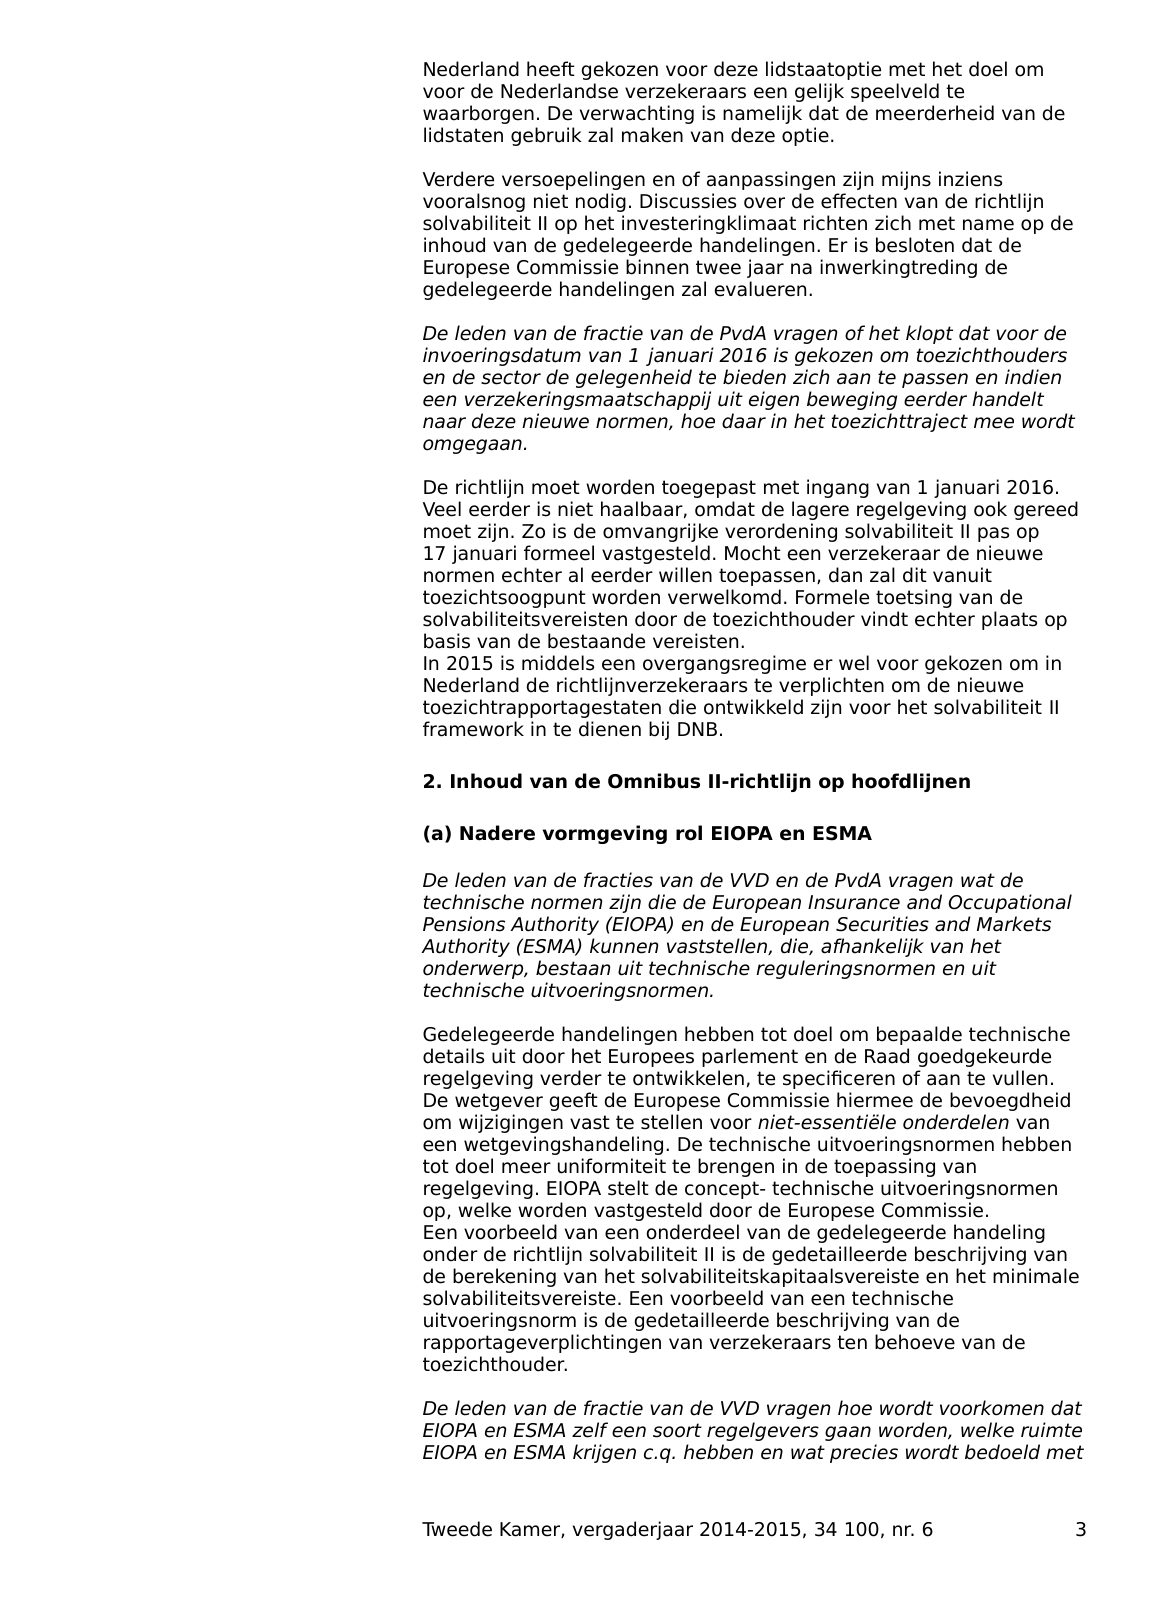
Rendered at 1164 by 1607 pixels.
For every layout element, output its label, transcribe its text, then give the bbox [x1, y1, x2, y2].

text Verdere versoepelingen en of aanpassingen zijn mijns inziens vooralsnog niet nodig. Discussies over de effecten van de richtlijn solvabiliteit II op het investeringklimaat richten zich met name op de inhoud van de gedelegeerde handelingen. Er is besloten dat de Europese Commissie binnen twee jaar na inwerkingtreding de gedelegeerde handelingen zal evalueren. [422, 169, 1087, 301]
subtitle (a) Nadere vormgeving rol EIOPA en ESMA [422, 823, 1087, 845]
text In 2015 is middels een overgangsregime er wel voor gekozen om in Nederland de richtlijnverzekeraars te verplichten om de nieuwe toezichtrapportagestaten die ontwikkeld zijn voor het solvabiliteit II framework in te dienen bij DNB. [422, 653, 1087, 741]
text Gedelegeerde handelingen hebben tot doel om bepaalde technische details uit door het Europees parlement en de Raad goedgekeurde regelgeving verder te ontwikkelen, te specificeren of aan te vullen. De wetgever geeft de Europese Commissie hiermee de bevoegdheid om wijzigingen vast te stellen voor niet-essentiële onderdelen van een wetgevingshandeling. De technische uitvoeringsnormen hebben tot doel meer uniformiteit te brengen in de toepassing van regelgeving. EIOPA stelt de concept- technische uitvoeringsnormen op, welke worden vastgesteld door de Europese Commissie. [422, 1024, 1087, 1222]
text De leden van de fractie van de VVD vragen hoe wordt voorkomen dat EIOPA en ESMA zelf een soort regelgevers gaan worden, welke ruimte EIOPA en ESMA krijgen c.q. hebben en wat precies wordt bedoeld met [422, 1398, 1087, 1464]
text Een voorbeeld van een onderdeel van de gedelegeerde handeling onder de richtlijn solvabiliteit II is de gedetailleerde beschrijving van de berekening van het solvabiliteitskapitaalsvereiste en het minimale solvabiliteitsvereiste. Een voorbeeld van een technische uitvoeringsnorm is de gedetailleerde beschrijving van de rapportageverplichtingen van verzekeraars ten behoeve van de toezichthouder. [422, 1222, 1087, 1376]
text De leden van de fractie van de PvdA vragen of het klopt dat voor de invoeringsdatum van 1 januari 2016 is gekozen om toezichthouders en de sector de gelegenheid te bieden zich aan te passen en indien een verzekeringsmaatschappij uit eigen beweging eerder handelt naar deze nieuwe normen, hoe daar in het toezichttraject mee wordt omgegaan. [422, 323, 1087, 455]
text Nederland heeft gekozen voor deze lidstaatoptie met het doel om voor de Nederlandse verzekeraars een gelijk speelveld te waarborgen. De verwachting is namelijk dat de meerderheid van de lidstaten gebruik zal maken van deze optie. [422, 59, 1087, 147]
text De leden van de fracties van de VVD en de PvdA vragen wat de technische normen zijn die de European Insurance and Occupational Pensions Authority (EIOPA) en de European Securities and Markets Authority (ESMA) kunnen vaststellen, die, afhankelijk van het onderwerp, bestaan uit technische reguleringsnormen en uit technische uitvoeringsnormen. [422, 870, 1087, 1002]
text De richtlijn moet worden toegepast met ingang van 1 januari 2016. Veel eerder is niet haalbaar, omdat de lagere regelgeving ook gereed moet zijn. Zo is de omvangrijke verordening solvabiliteit II pas op 17 januari formeel vastgesteld. Mocht een verzekeraar de nieuwe normen echter al eerder willen toepassen, dan zal dit vanuit toezichtsoogpunt worden verwelkomd. Formele toetsing van de solvabiliteitsvereisten door de toezichthouder vindt echter plaats op basis van de bestaande vereisten. [422, 477, 1087, 653]
subtitle 2. Inhoud van de Omnibus II-richtlijn op hoofdlijnen [422, 771, 1087, 793]
